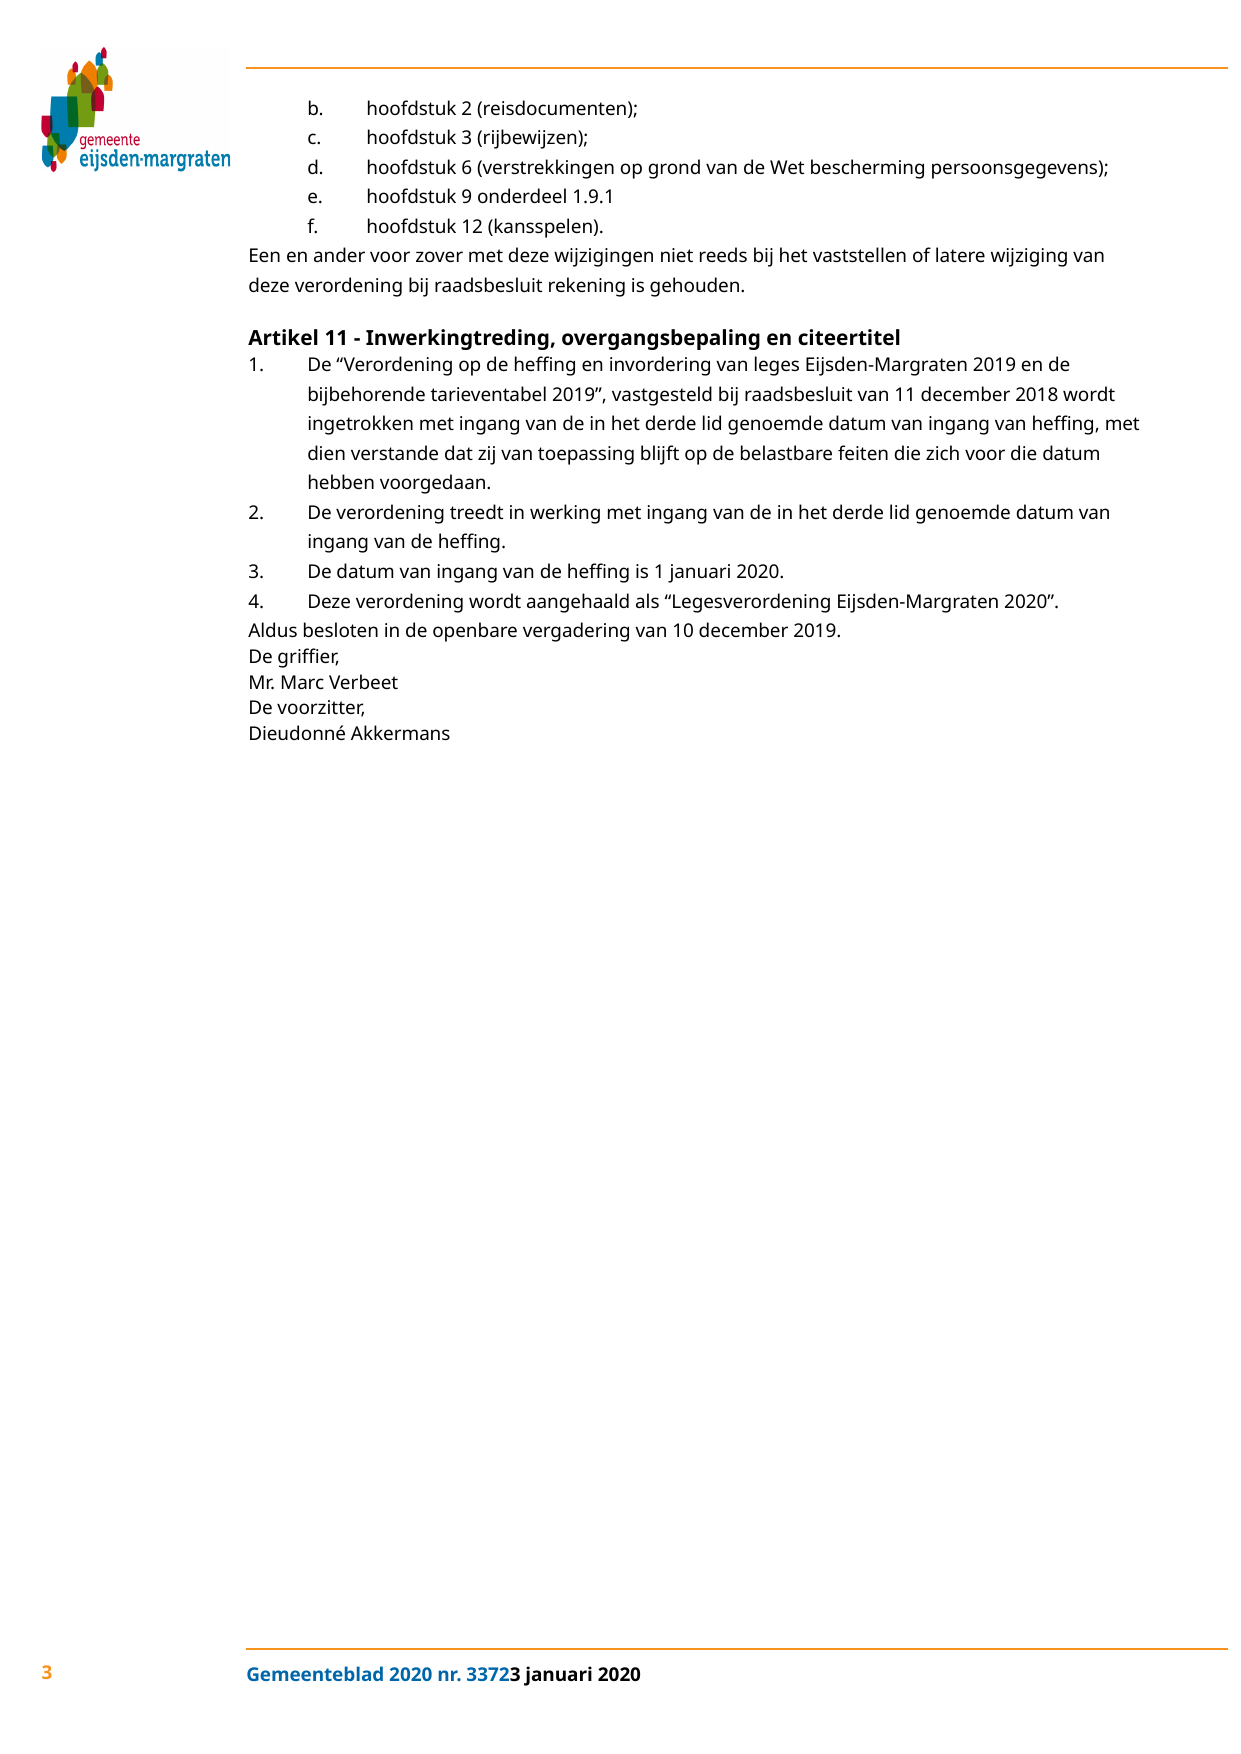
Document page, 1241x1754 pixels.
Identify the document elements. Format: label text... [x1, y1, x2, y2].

list hoofdstuk 3 (rijbewijzen); [307, 124, 1152, 150]
text Een en ander voor zover met deze wijzigingen niet reeds bij het vaststellen of latere wijziging van deze verordening bij raadsbesluit rekening is gehouden. [248, 243, 1152, 298]
list hoofdstuk 9 onderdeel 1.9.1 [307, 183, 1152, 209]
list hoofdstuk 6 (verstrekkingen op grond van de Wet bescherming persoonsgegevens); [307, 154, 1152, 180]
list De datum van ingang van de heffing is 1 januari 2020. [248, 558, 1152, 584]
list De verordening treedt in werking met ingang van de in het derde lid genoemde datum van ingang van de heffing. [248, 499, 1152, 554]
text Artikel 11 - Inwerkingtreding, overgangsbepaling en citeertitel [248, 323, 1152, 351]
list hoofdstuk 12 (kansspelen). [307, 213, 1152, 239]
text Aldus besloten in de openbare vergadering van 10 december 2019. [248, 617, 1152, 643]
picture [41, 47, 231, 172]
text Dieudonné Akkermans [248, 720, 1152, 746]
list De “Verordening op de heffing en invordering van leges Eijsden-Margraten 2019 en de bijbehorende tarieventabel 2019”, vastgesteld bij raadsbesluit van 11 december 2018 wordt ingetrokken met ingang van de in het derde lid genoemde datum van ingang van heffing, met dien verstande dat zij van toepassing blijft op de belastbare feiten die zich voor die datum hebben voorgedaan. [248, 351, 1152, 495]
text De voorzitter, [248, 694, 1152, 720]
text De griffier, [248, 643, 1152, 669]
list hoofdstuk 2 (reisdocumenten); [307, 95, 1152, 121]
list Deze verordening wordt aangehaald als “Legesverordening Eijsden-Margraten 2020”. [248, 588, 1152, 613]
text Mr. Marc Verbeet [248, 669, 1152, 694]
